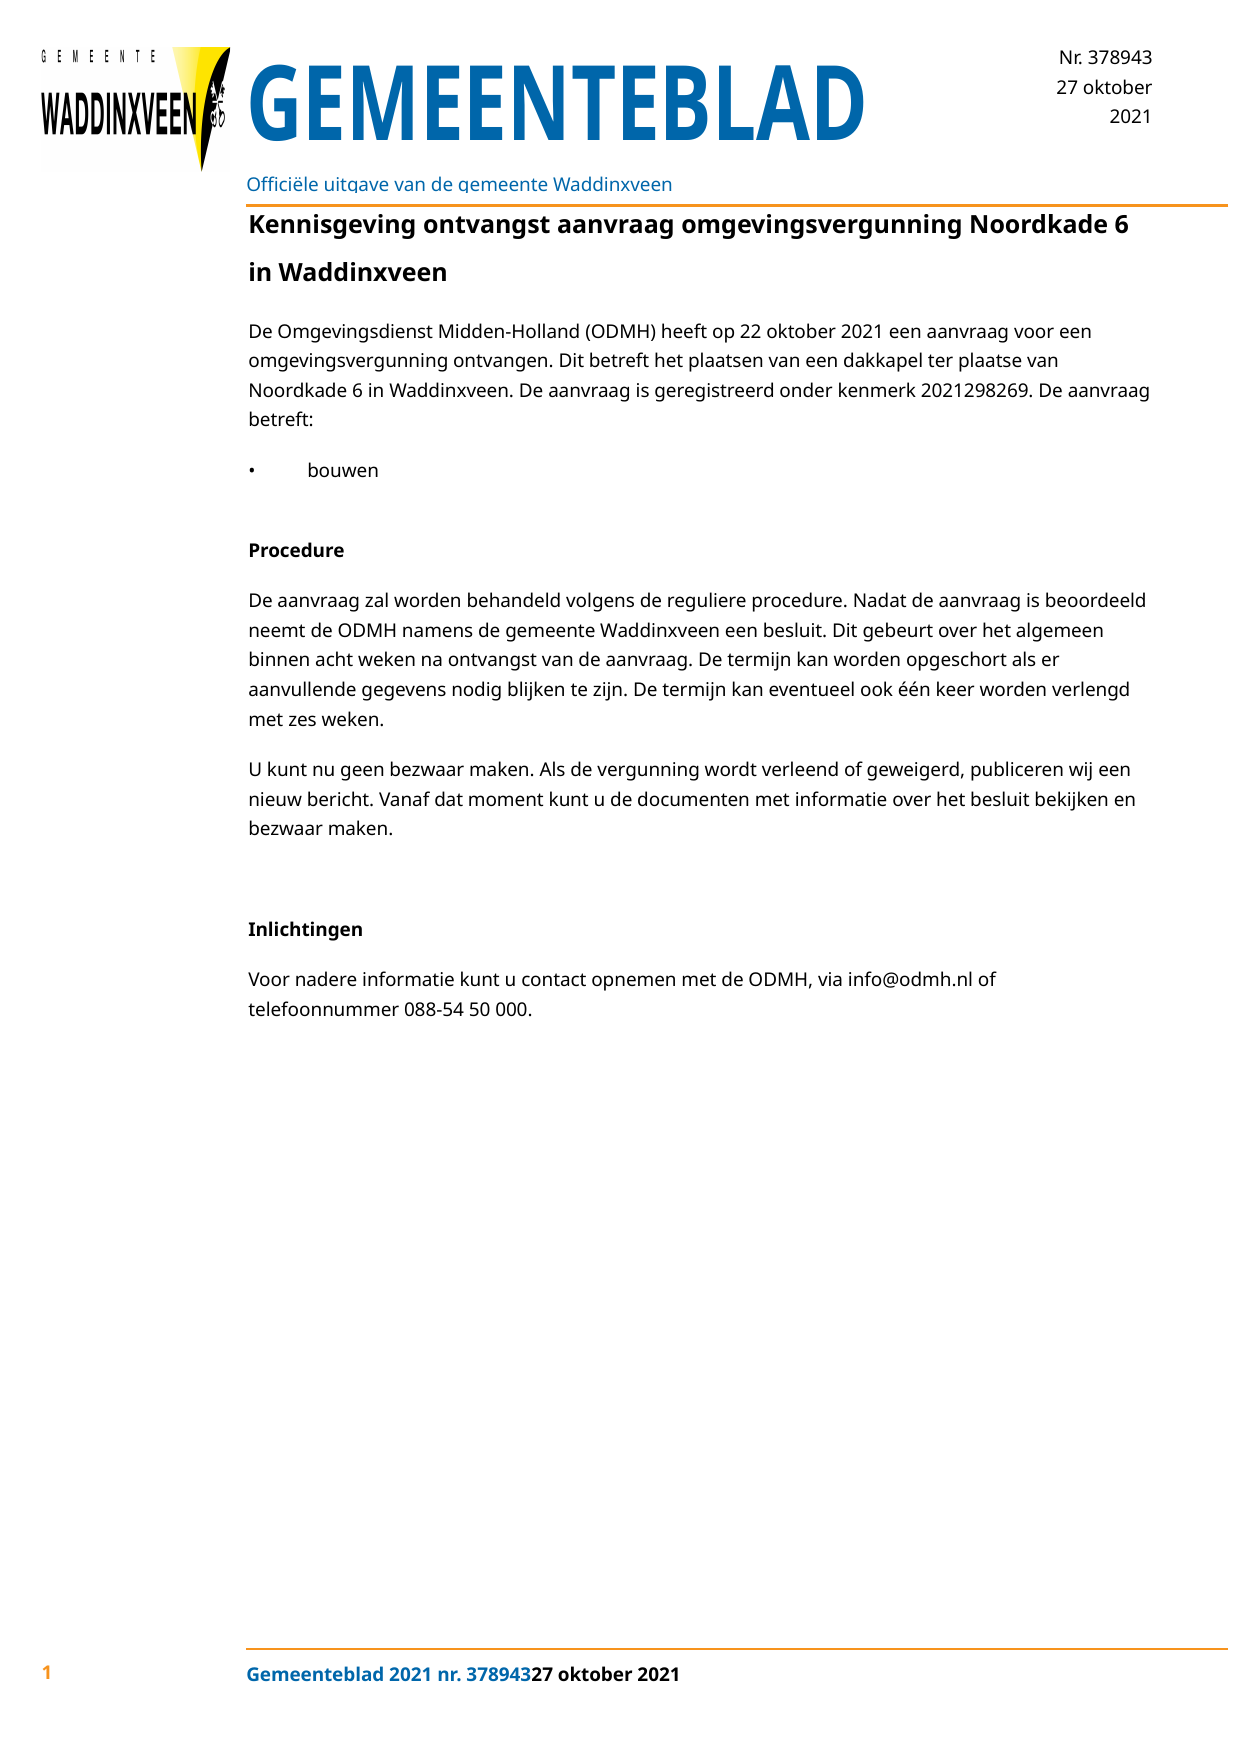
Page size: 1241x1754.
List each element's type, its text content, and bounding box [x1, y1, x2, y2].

text De aanvraag zal worden behandeld volgens de reguliere procedure. Nadat de aanvraag is beoordeeld neemt de ODMH namens de gemeente Waddinxveen een besluit. Dit gebeurt over het algemeen binnen acht weken na ontvangst van de aanvraag. De termijn kan worden opgeschort als er aanvullende gegevens nodig blijken te zijn. De termijn kan eventueel ook één keer worden verlengd met zes weken. [248, 587, 1152, 732]
text Kennisgeving ontvangst aanvraag omgevingsvergunning Noordkade 6 in Waddinxveen [248, 207, 1152, 288]
text Voor nadere informatie kunt u contact opnemen met de ODMH, via info@odmh.nl of telefoonnummer 088-54 50 000. [248, 967, 1152, 1022]
picture [41, 47, 231, 172]
text U kunt nu geen bezwaar maken. Als de vergunning wordt verleend of geweigerd, publiceren wij een nieuw bericht. Vanaf dat moment kunt u de documenten met informatie over het besluit bekijken en bezwaar maken. [248, 756, 1152, 841]
text Inlichtingen [248, 916, 1152, 942]
text De Omgevingsdienst Midden-Holland (ODMH) heeft op 22 oktober 2021 een aanvraag voor een omgevingsvergunning ontvangen. Dit betreft het plaatsen van een dakkapel ter plaatse van Noordkade 6 in Waddinxveen. De aanvraag is geregistreerd onder kenmerk 2021298269. De aanvraag betreft: [248, 318, 1152, 432]
text Procedure [248, 537, 1152, 563]
list bouwen [248, 457, 1152, 483]
